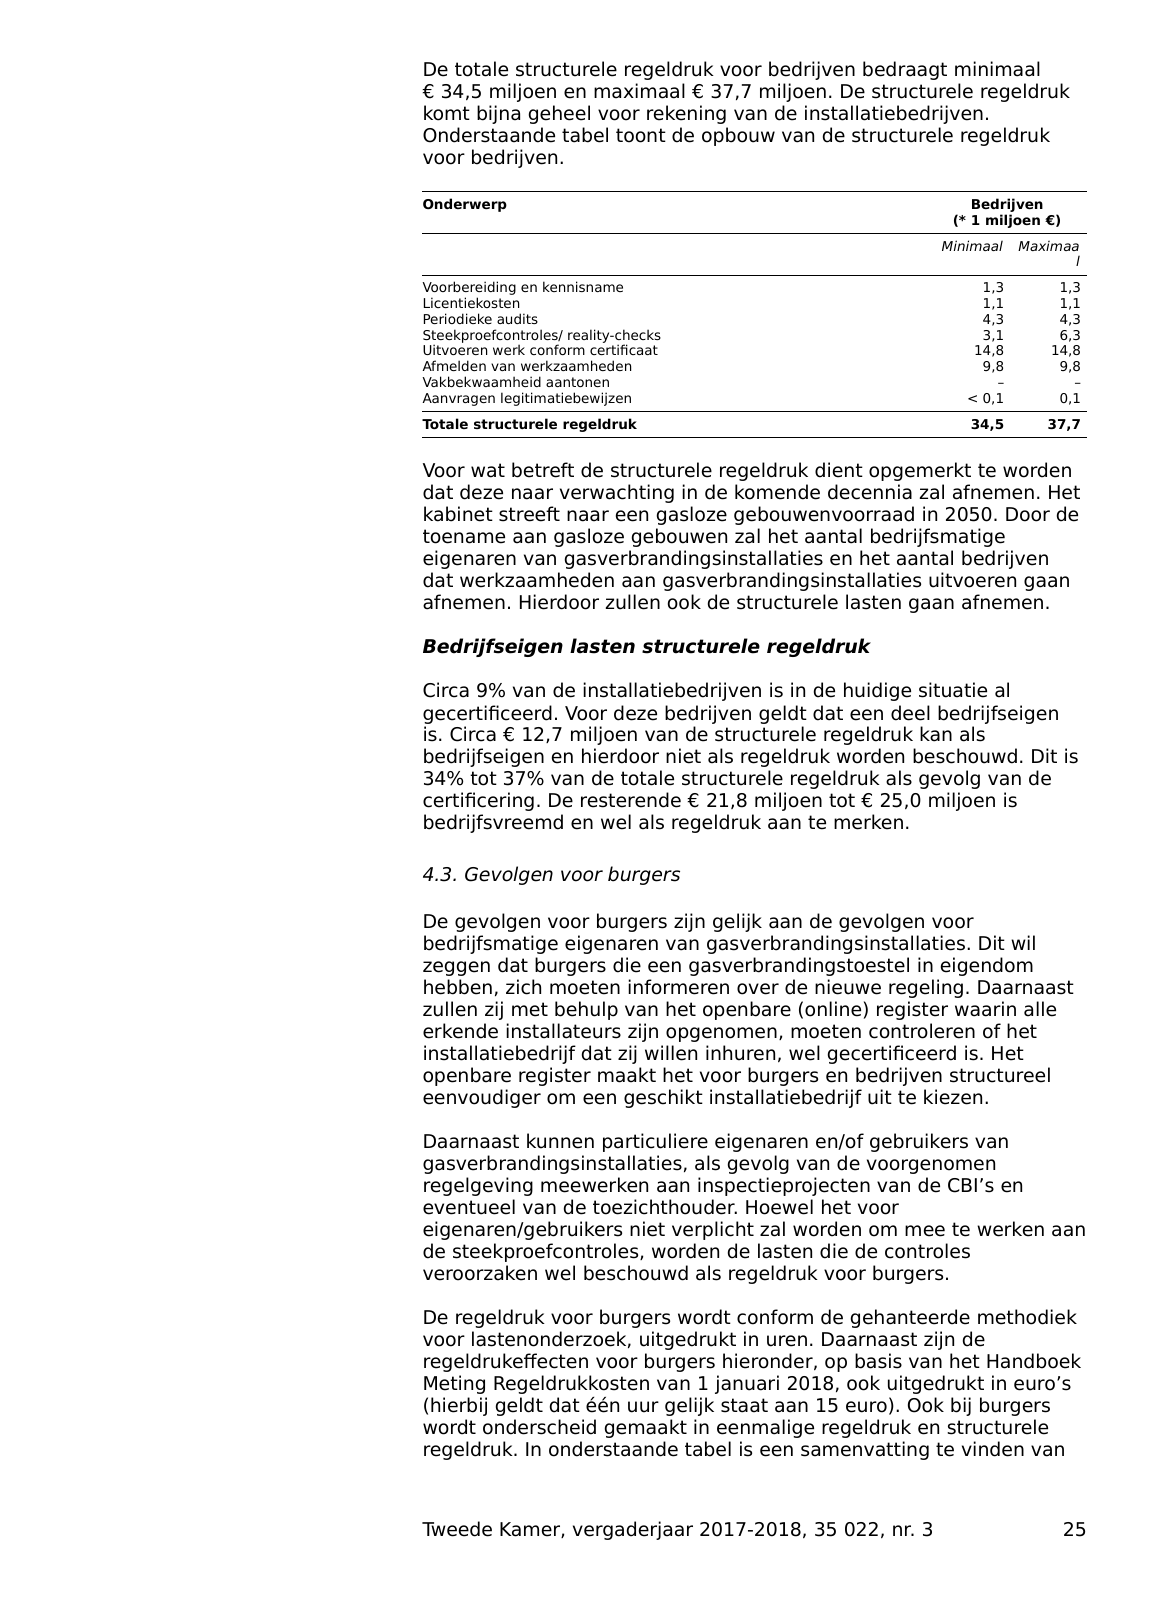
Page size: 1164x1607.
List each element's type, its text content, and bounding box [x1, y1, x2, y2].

table_cell Voorbereiding en kennisname [422, 276, 927, 296]
table_cell Vakbekwaamheid aantonen [422, 375, 927, 390]
text Circa 9% van de installatiebedrijven is in de huidige situatie al gecertificeerd. Voor deze bedrijven geldt dat een deel bedrijfseigen is. Circa € 12,7 miljoen van de structurele regeldruk kan als bedrijfseigen en hierdoor niet als regeldruk worden beschouwd. Dit is 34% tot 37% van de totale structurele regeldruk als gevolg van de certificering. De resterende € 21,8 miljoen tot € 25,0 miljoen is bedrijfsvreemd en wel als regeldruk aan te merken. [422, 680, 1087, 834]
subtitle Bedrijfseigen lasten structurele regeldruk [422, 636, 1087, 658]
table_header Onderwerp [422, 192, 927, 233]
table_cell 1,3 [1010, 276, 1087, 296]
subtitle 4.3. Gevolgen voor burgers [422, 864, 1087, 886]
table_cell Aanvragen legitimatiebewijzen [422, 390, 927, 411]
table_cell 9,8 [1010, 359, 1087, 375]
table_cell Steekproefcontroles/ reality-checks [422, 328, 927, 343]
text De totale structurele regeldruk voor bedrijven bedraagt minimaal € 34,5 miljoen en maximaal € 37,7 miljoen. De structurele regeldruk komt bijna geheel voor rekening van de installatiebedrijven. Onderstaande tabel toont de opbouw van de structurele regeldruk voor bedrijven. [422, 59, 1087, 169]
text Voor wat betreft de structurele regeldruk dient opgemerkt te worden dat deze naar verwachting in de komende decennia zal afnemen. Het kabinet streeft naar een gasloze gebouwenvoorraad in 2050. Door de toename aan gasloze gebouwen zal het aantal bedrijfsmatige eigenaren van gasverbrandingsinstallaties en het aantal bedrijven dat werkzaamheden aan gasverbrandingsinstallaties uitvoeren gaan afnemen. Hierdoor zullen ook de structurele lasten gaan afnemen. [422, 460, 1087, 614]
table_cell 6,3 [1010, 328, 1087, 343]
table_cell – [927, 375, 1010, 390]
table_cell Maximaal [1010, 234, 1087, 274]
table_cell 34,5 [927, 412, 1010, 437]
table_cell Minimaal [927, 234, 1010, 274]
table_cell 9,8 [927, 359, 1010, 375]
table_cell 0,1 [1010, 390, 1087, 411]
text Daarnaast kunnen particuliere eigenaren en/of gebruikers van gasverbrandingsinstallaties, als gevolg van de voorgenomen regelgeving meewerken aan inspectieprojecten van de CBI’s en eventueel van de toezichthouder. Hoewel het voor eigenaren/gebruikers niet verplicht zal worden om mee te werken aan de steekproefcontroles, worden de lasten die de controles veroorzaken wel beschouwd als regeldruk voor burgers. [422, 1131, 1087, 1285]
table_cell Afmelden van werkzaamheden [422, 359, 927, 375]
table_cell 14,8 [927, 343, 1010, 359]
table_cell 1,1 [1010, 296, 1087, 312]
table_cell – [1010, 375, 1087, 390]
table_cell [422, 234, 927, 274]
table_cell 1,3 [927, 276, 1010, 296]
table_cell Periodieke audits [422, 312, 927, 327]
table_cell 4,3 [927, 312, 1010, 327]
table_cell Uitvoeren werk conform certificaat [422, 343, 927, 359]
table_cell 4,3 [1010, 312, 1087, 327]
text De regeldruk voor burgers wordt conform de gehanteerde methodiek voor lastenonderzoek, uitgedrukt in uren. Daarnaast zijn de regeldrukeffecten voor burgers hieronder, op basis van het Handboek Meting Regeldrukkosten van 1 januari 2018, ook uitgedrukt in euro’s (hierbij geldt dat één uur gelijk staat aan 15 euro). Ook bij burgers wordt onderscheid gemaakt in eenmalige regeldruk en structurele regeldruk. In onderstaande tabel is een samenvatting te vinden van [422, 1307, 1087, 1461]
table_cell 14,8 [1010, 343, 1087, 359]
table_cell 1,1 [927, 296, 1010, 312]
table_cell 37,7 [1010, 412, 1087, 437]
table_cell 3,1 [927, 328, 1010, 343]
table_header Bedrijven (* 1 miljoen €) [927, 192, 1087, 233]
text De gevolgen voor burgers zijn gelijk aan de gevolgen voor bedrijfsmatige eigenaren van gasverbrandingsinstallaties. Dit wil zeggen dat burgers die een gasverbrandingstoestel in eigendom hebben, zich moeten informeren over de nieuwe regeling. Daarnaast zullen zij met behulp van het openbare (online) register waarin alle erkende installateurs zijn opgenomen, moeten controleren of het installatiebedrijf dat zij willen inhuren, wel gecertificeerd is. Het openbare register maakt het voor burgers en bedrijven structureel eenvoudiger om een geschikt installatiebedrijf uit te kiezen. [422, 911, 1087, 1109]
table_cell Licentiekosten [422, 296, 927, 312]
table_cell < 0,1 [927, 390, 1010, 411]
table_cell Totale structurele regeldruk [422, 412, 927, 437]
